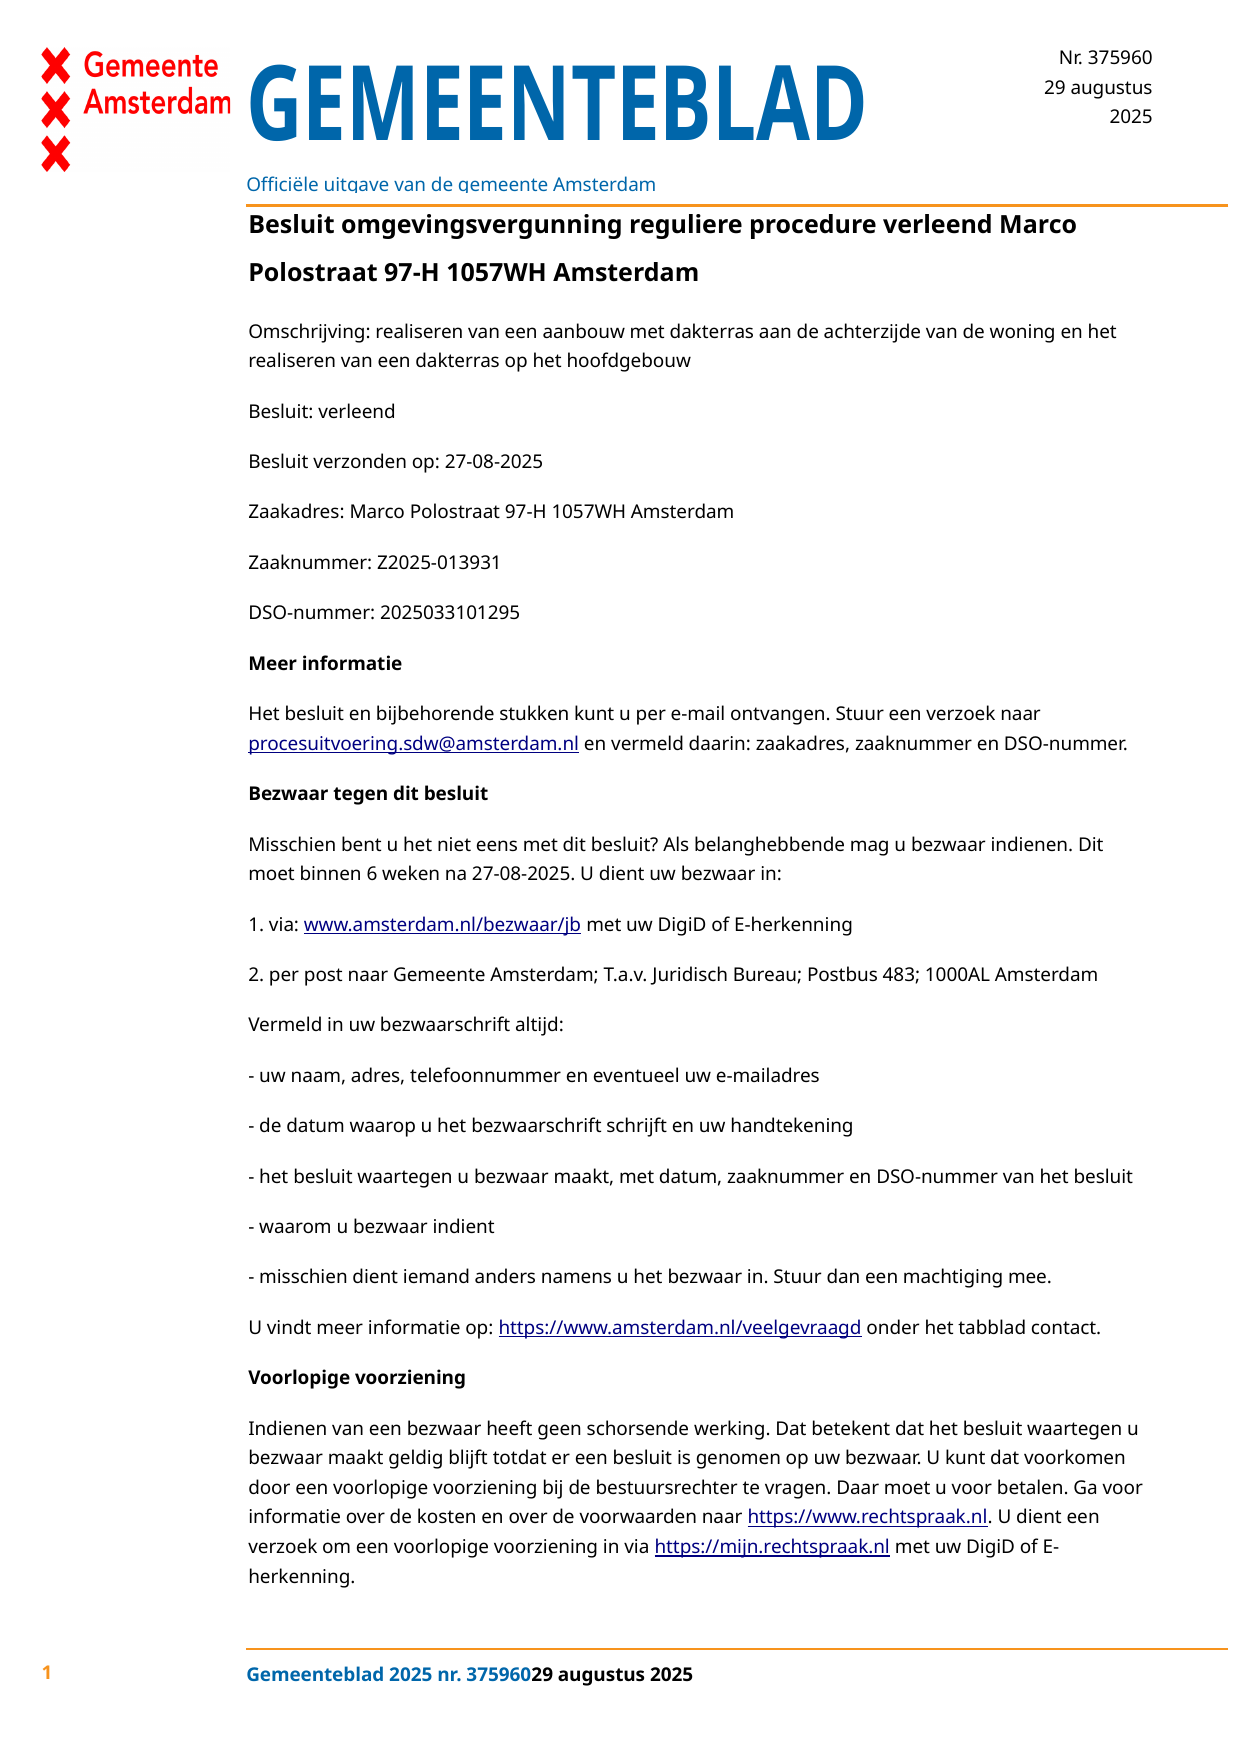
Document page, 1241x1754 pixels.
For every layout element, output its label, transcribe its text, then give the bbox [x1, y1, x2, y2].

picture [41, 47, 231, 172]
text - uw naam, adres, telefoonnummer en eventueel uw e-mailadres [248, 1062, 1152, 1088]
text Het besluit en bijbehorende stukken kunt u per e-mail ontvangen. Stuur een verzoek naar procesuitvoering.sdw@amsterdam.nl en vermeld daarin: zaakadres, zaaknummer en DSO-nummer. [248, 700, 1152, 756]
text Bezwaar tegen dit besluit [248, 780, 1152, 806]
text Misschien bent u het niet eens met dit besluit? Als belanghebbende mag u bezwaar indienen. Dit moet binnen 6 weken na 27-08-2025. U dient uw bezwaar in: [248, 831, 1152, 886]
text - de datum waarop u het bezwaarschrift schrijft en uw handtekening [248, 1112, 1152, 1138]
text Vermeld in uw bezwaarschrift altijd: [248, 1012, 1152, 1037]
text Zaaknummer: Z2025-013931 [248, 549, 1152, 575]
text Besluit: verleend [248, 398, 1152, 424]
text DSO-nummer: 2025033101295 [248, 599, 1152, 625]
text Indienen van een bezwaar heeft geen schorsende werking. Dat betekent dat het besluit waartegen u bezwaar maakt geldig blijft totdat er een besluit is genomen op uw bezwaar. U kunt dat voorkomen door een voorlopige voorziening bij de bestuursrechter te vragen. Daar moet u voor betalen. Ga voor informatie over de kosten en over de voorwaarden naar https://www.rechtspraak.nl. U dient een verzoek om een voorlopige voorziening in via https://mijn.rechtspraak.nl met uw DigiD of E-herkenning. [248, 1415, 1152, 1589]
text Besluit verzonden op: 27-08-2025 [248, 448, 1152, 474]
text - waarom u bezwaar indient [248, 1213, 1152, 1239]
text Voorlopige voorziening [248, 1364, 1152, 1390]
text U vindt meer informatie op: https://www.amsterdam.nl/veelgevraagd onder het tabblad contact. [248, 1314, 1152, 1340]
text 1. via: www.amsterdam.nl/bezwaar/jb met uw DigiD of E-herkenning [248, 911, 1152, 937]
text Meer informatie [248, 650, 1152, 676]
text - het besluit waartegen u bezwaar maakt, met datum, zaaknummer en DSO-nummer van het besluit [248, 1163, 1152, 1189]
text 2. per post naar Gemeente Amsterdam; T.a.v. Juridisch Bureau; Postbus 483; 1000AL Amsterdam [248, 961, 1152, 987]
text Besluit omgevingsvergunning reguliere procedure verleend Marco Polostraat 97-H 1057WH Amsterdam [248, 207, 1152, 288]
text - misschien dient iemand anders namens u het bezwaar in. Stuur dan een machtiging mee. [248, 1264, 1152, 1289]
text Omschrijving: realiseren van een aanbouw met dakterras aan de achterzijde van de woning en het realiseren van een dakterras op het hoofdgebouw [248, 318, 1152, 373]
text Zaakadres: Marco Polostraat 97-H 1057WH Amsterdam [248, 499, 1152, 524]
